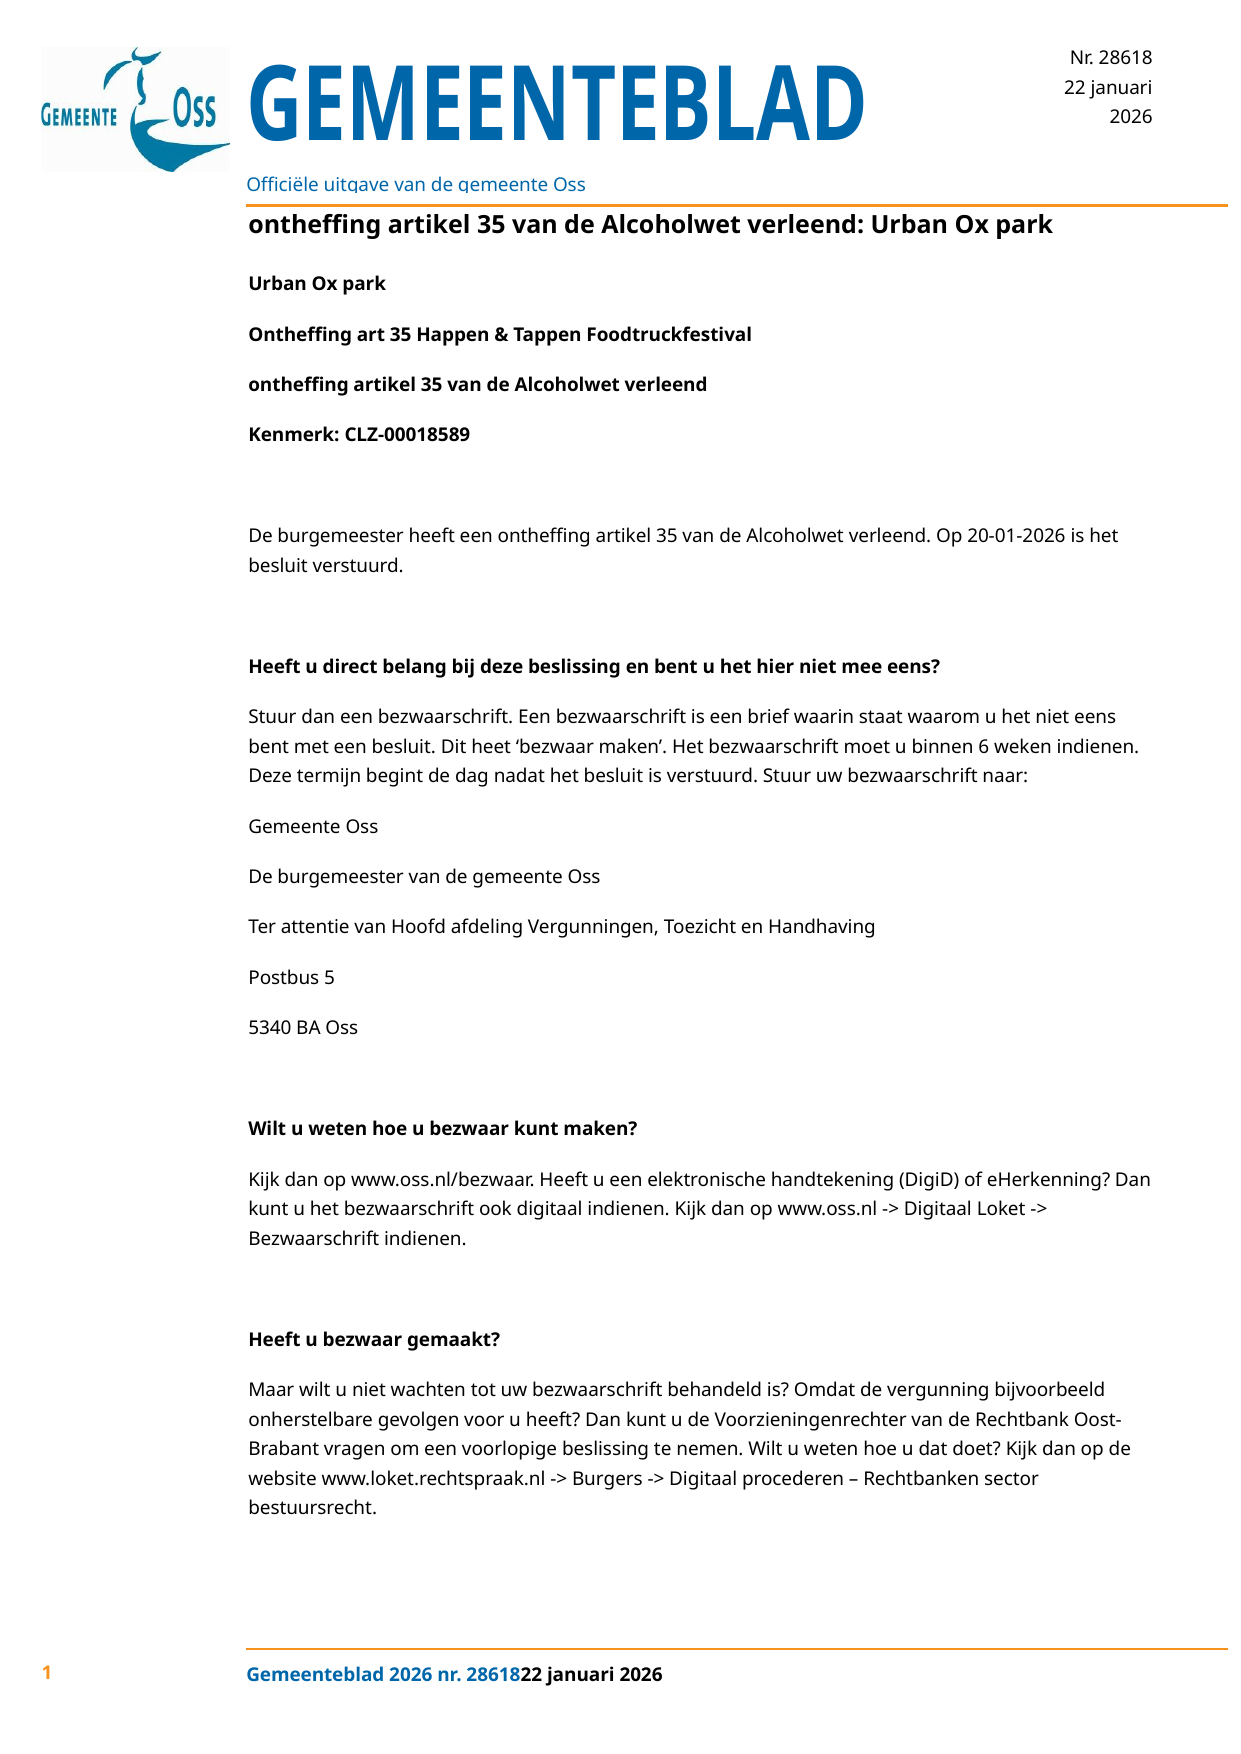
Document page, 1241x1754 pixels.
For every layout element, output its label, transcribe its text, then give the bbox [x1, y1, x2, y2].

text ontheffing artikel 35 van de Alcoholwet verleend: Urban Ox park [248, 207, 1152, 241]
picture [41, 47, 231, 172]
text Heeft u direct belang bij deze beslissing en bent u het hier niet mee eens? [248, 653, 1152, 678]
text Maar wilt u niet wachten tot uw bezwaarschrift behandeld is? Omdat de vergunning bijvoorbeeld onherstelbare gevolgen voor u heeft? Dan kunt u de Voorzieningenrechter van de Rechtbank Oost-Brabant vragen om een voorlopige beslissing te nemen. Wilt u weten hoe u dat doet? Kijk dan op de website www.loket.rechtspraak.nl -> Burgers -> Digitaal procederen – Rechtbanken sector bestuursrecht. [248, 1376, 1152, 1520]
text Kijk dan op www.oss.nl/bezwaar. Heeft u een elektronische handtekening (DigiD) of eHerkenning? Dan kunt u het bezwaarschrift ook digitaal indienen. Kijk dan op www.oss.nl -> Digitaal Loket -> Bezwaarschrift indienen. [248, 1166, 1152, 1251]
text Heeft u bezwaar gemaakt? [248, 1326, 1152, 1351]
text De burgemeester heeft een ontheffing artikel 35 van de Alcoholwet verleend. Op 20-01-2026 is het besluit verstuurd. [248, 522, 1152, 578]
text Postbus 5 [248, 964, 1152, 990]
text Urban Ox park [248, 270, 1152, 296]
text Kenmerk: CLZ-00018589 [248, 422, 1152, 447]
text Gemeente Oss [248, 813, 1152, 838]
text Wilt u weten hoe u bezwaar kunt maken? [248, 1115, 1152, 1141]
text Ontheffing art 35 Happen & Tappen Foodtruckfestival [248, 321, 1152, 346]
text Ter attentie van Hoofd afdeling Vergunningen, Toezicht en Handhaving [248, 914, 1152, 939]
text Stuur dan een bezwaarschrift. Een bezwaarschrift is een brief waarin staat waarom u het niet eens bent met een besluit. Dit heet ‘bezwaar maken’. Het bezwaarschrift moet u binnen 6 weken indienen. Deze termijn begint de dag nadat het besluit is verstuurd. Stuur uw bezwaarschrift naar: [248, 703, 1152, 788]
text 5340 BA Oss [248, 1014, 1152, 1040]
text De burgemeester van de gemeente Oss [248, 863, 1152, 889]
text ontheffing artikel 35 van de Alcoholwet verleend [248, 371, 1152, 397]
